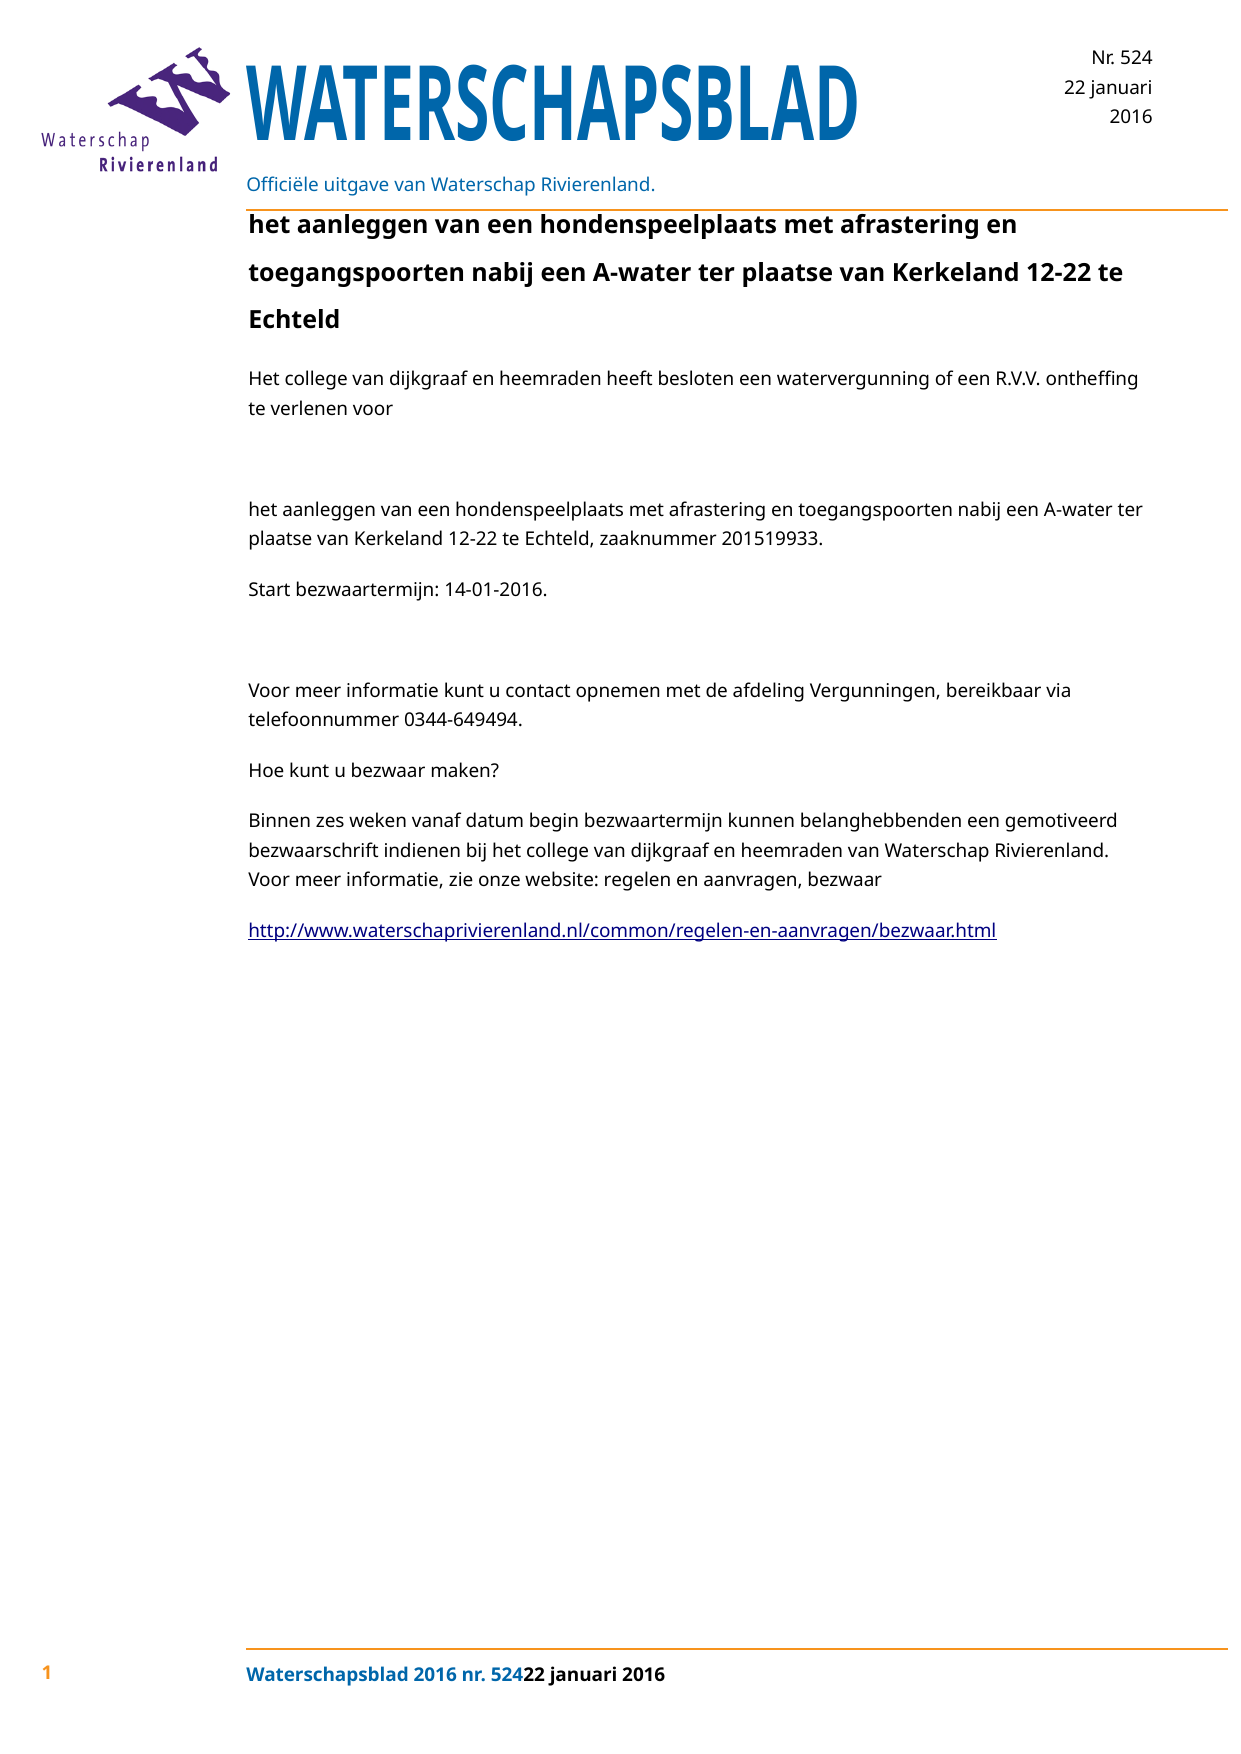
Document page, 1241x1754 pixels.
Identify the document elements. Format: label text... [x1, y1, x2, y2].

picture [41, 47, 231, 172]
text het aanleggen van een hondenspeelplaats met afrastering en toegangspoorten nabij een A-water ter plaatse van Kerkeland 12-22 te Echteld [248, 211, 1152, 336]
text Start bezwaartermijn: 14-01-2016. [248, 576, 1152, 602]
text Voor meer informatie kunt u contact opnemen met de afdeling Vergunningen, bereikbaar via telefoonnummer 0344-649494. [248, 677, 1152, 732]
text Hoe kunt u bezwaar maken? [248, 757, 1152, 782]
text het aanleggen van een hondenspeelplaats met afrastering en toegangspoorten nabij een A-water ter plaatse van Kerkeland 12-22 te Echteld, zaaknummer 201519933. [248, 496, 1152, 551]
text Binnen zes weken vanaf datum begin bezwaartermijn kunnen belanghebbenden een gemotiveerd bezwaarschrift indienen bij het college van dijkgraaf en heemraden van Waterschap Rivierenland. Voor meer informatie, zie onze website: regelen en aanvragen, bezwaar [248, 807, 1152, 892]
text Het college van dijkgraaf en heemraden heeft besloten een watervergunning of een R.V.V. ontheffing te verlenen voor [248, 366, 1152, 421]
text http://www.waterschaprivierenland.nl/common/regelen-en-aanvragen/bezwaar.html [248, 917, 1152, 942]
